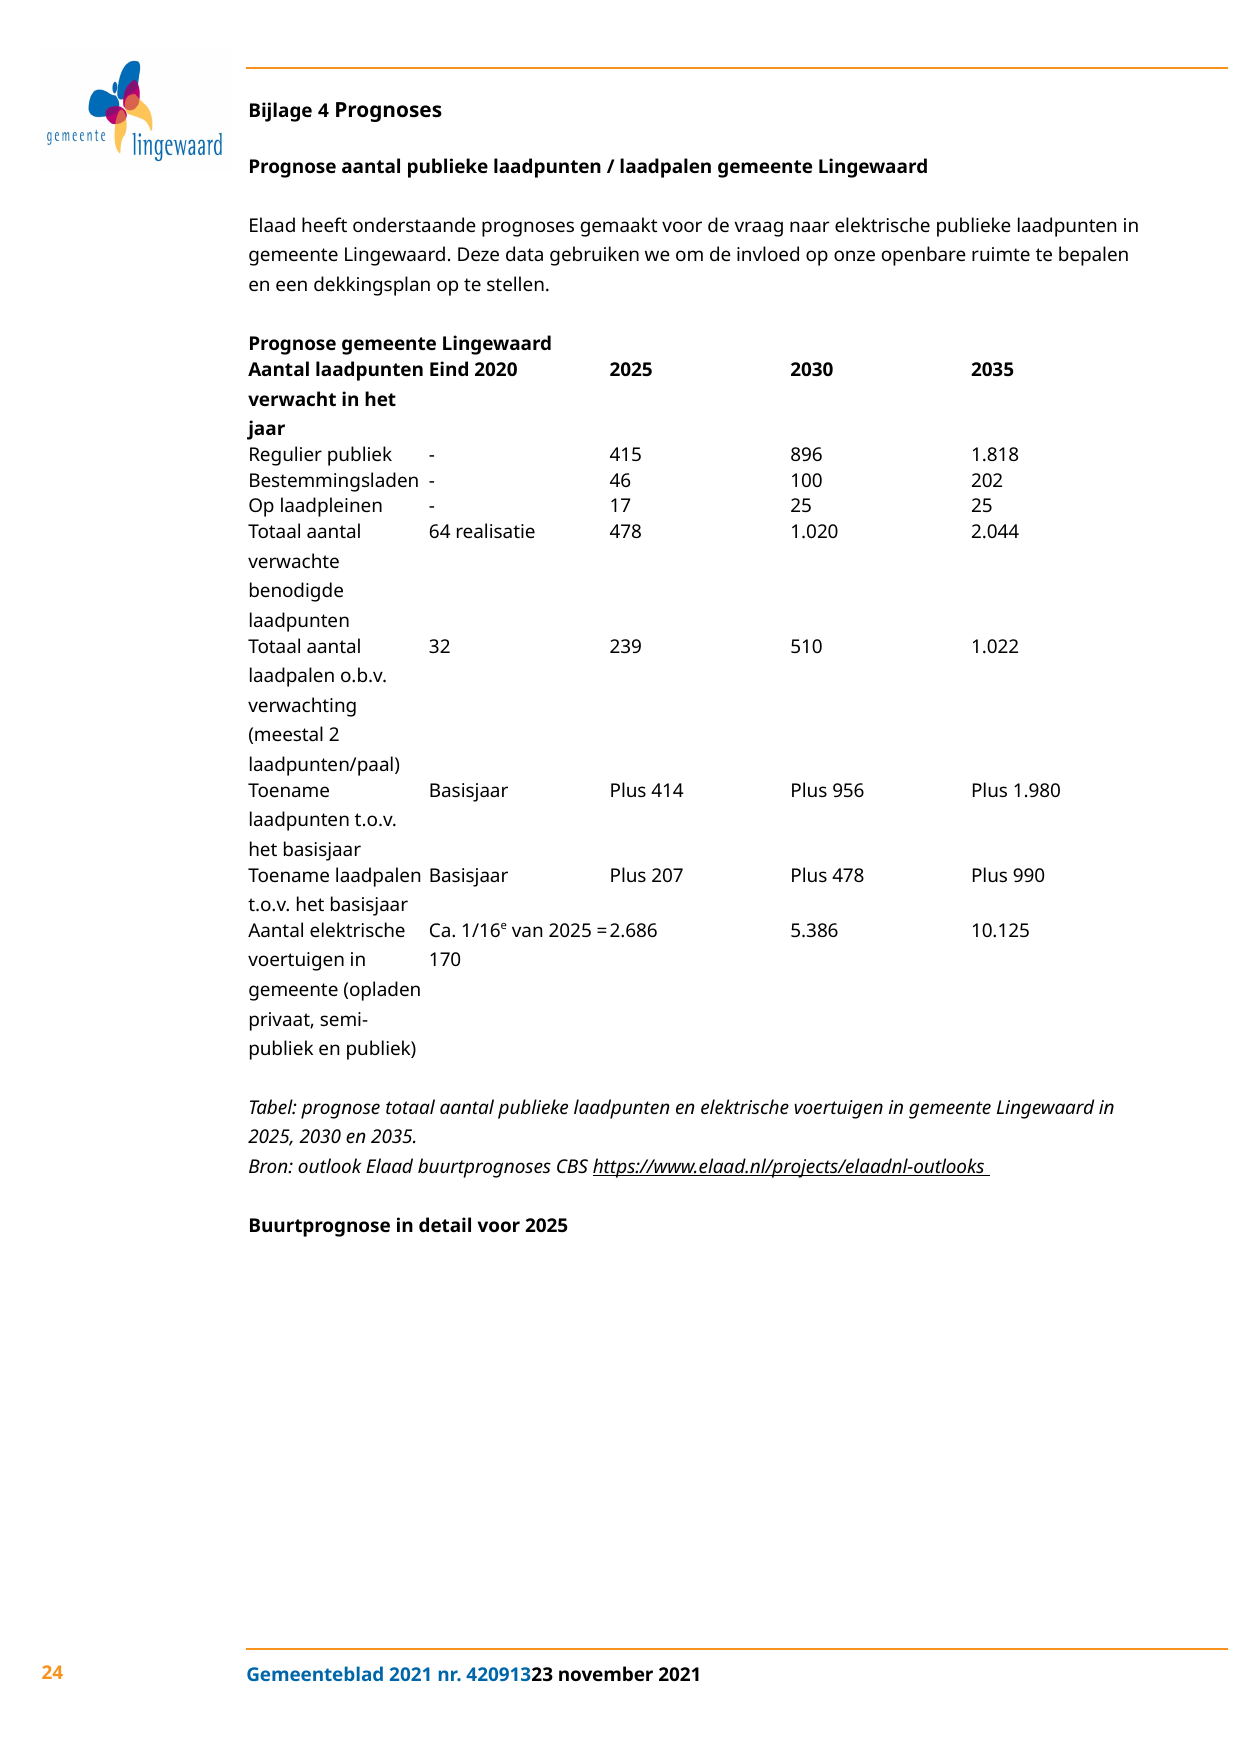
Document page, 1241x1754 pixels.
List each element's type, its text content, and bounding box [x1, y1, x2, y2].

table_cell 510 [790, 633, 971, 777]
table_cell Aantal elektrische voertuigen in gemeente (opladen privaat, semi-publiek en publiek) [248, 917, 429, 1061]
table_cell Plus 478 [790, 862, 971, 917]
table_cell 2.044 [971, 518, 1152, 633]
table_cell 17 [609, 493, 790, 518]
table_cell Op laadpleinen [248, 493, 429, 518]
table_cell Plus 956 [790, 777, 971, 862]
text Prognose aantal publieke laadpunten / laadpalen gemeente Lingewaard [248, 153, 1152, 179]
table_cell 1.818 [971, 441, 1152, 467]
text Elaad heeft onderstaande prognoses gemaakt voor de vraag naar elektrische publieke laadpunten in gemeente Lingewaard. Deze data gebruiken we om de invloed op onze openbare ruimte te bepalen en een dekkingsplan op te stellen. [248, 212, 1152, 297]
table_cell 239 [609, 633, 790, 777]
table_cell 25 [790, 493, 971, 518]
text Buurtprognose in detail voor 2025 [248, 1212, 1152, 1238]
table_cell 2030 [790, 356, 971, 441]
table_cell - [429, 467, 609, 493]
table_cell Plus 990 [971, 862, 1152, 917]
table_cell 1.022 [971, 633, 1152, 777]
table_cell Bestemmingsladen [248, 467, 429, 493]
table_cell - [429, 493, 609, 518]
text Tabel: prognose totaal aantal publieke laadpunten en elektrische voertuigen in gemeente Lingewaard in 2025, 2030 en 2035. [248, 1094, 1152, 1149]
table_cell Basisjaar [429, 862, 609, 917]
table_cell 46 [609, 467, 790, 493]
table_cell 32 [429, 633, 609, 777]
table_cell Plus 1.980 [971, 777, 1152, 862]
table_cell Toename laadpunten t.o.v. het basisjaar [248, 777, 429, 862]
table_cell 2035 [971, 356, 1152, 441]
table_cell Toename laadpalen t.o.v. het basisjaar [248, 862, 429, 917]
table_cell 2.686 [609, 917, 790, 1061]
table_cell 100 [790, 467, 971, 493]
table_cell 2025 [609, 356, 790, 441]
table_cell - [429, 441, 609, 467]
table_cell 415 [609, 441, 790, 467]
table_cell 64 realisatie [429, 518, 609, 633]
table_cell 10.125 [971, 917, 1152, 1061]
table_cell Totaal aantal verwachte benodigde laadpunten [248, 518, 429, 633]
picture [41, 47, 231, 172]
table_cell 25 [971, 493, 1152, 518]
table_cell 5.386 [790, 917, 971, 1061]
table_cell Plus 414 [609, 777, 790, 862]
table_cell 1.020 [790, 518, 971, 633]
table_cell Aantal laadpunten verwacht in het jaar [248, 356, 429, 441]
table_cell Totaal aantal laadpalen o.b.v. verwachting (meestal 2 laadpunten/paal) [248, 633, 429, 777]
table_cell Plus 207 [609, 862, 790, 917]
table_cell 202 [971, 467, 1152, 493]
table_cell Regulier publiek [248, 441, 429, 467]
table_cell 896 [790, 441, 971, 467]
text Bron: outlook Elaad buurtprognoses CBS https://www.elaad.nl/projects/elaadnl-outlooks [248, 1153, 1152, 1179]
table_cell Eind 2020 [429, 356, 609, 441]
text Bijlage 4 Prognoses [248, 95, 1152, 123]
table_cell 478 [609, 518, 790, 633]
table_cell Basisjaar [429, 777, 609, 862]
table_cell Ca. 1/16e van 2025 = 170 [429, 917, 609, 1061]
table_header Prognose gemeente Lingewaard [248, 331, 1152, 356]
